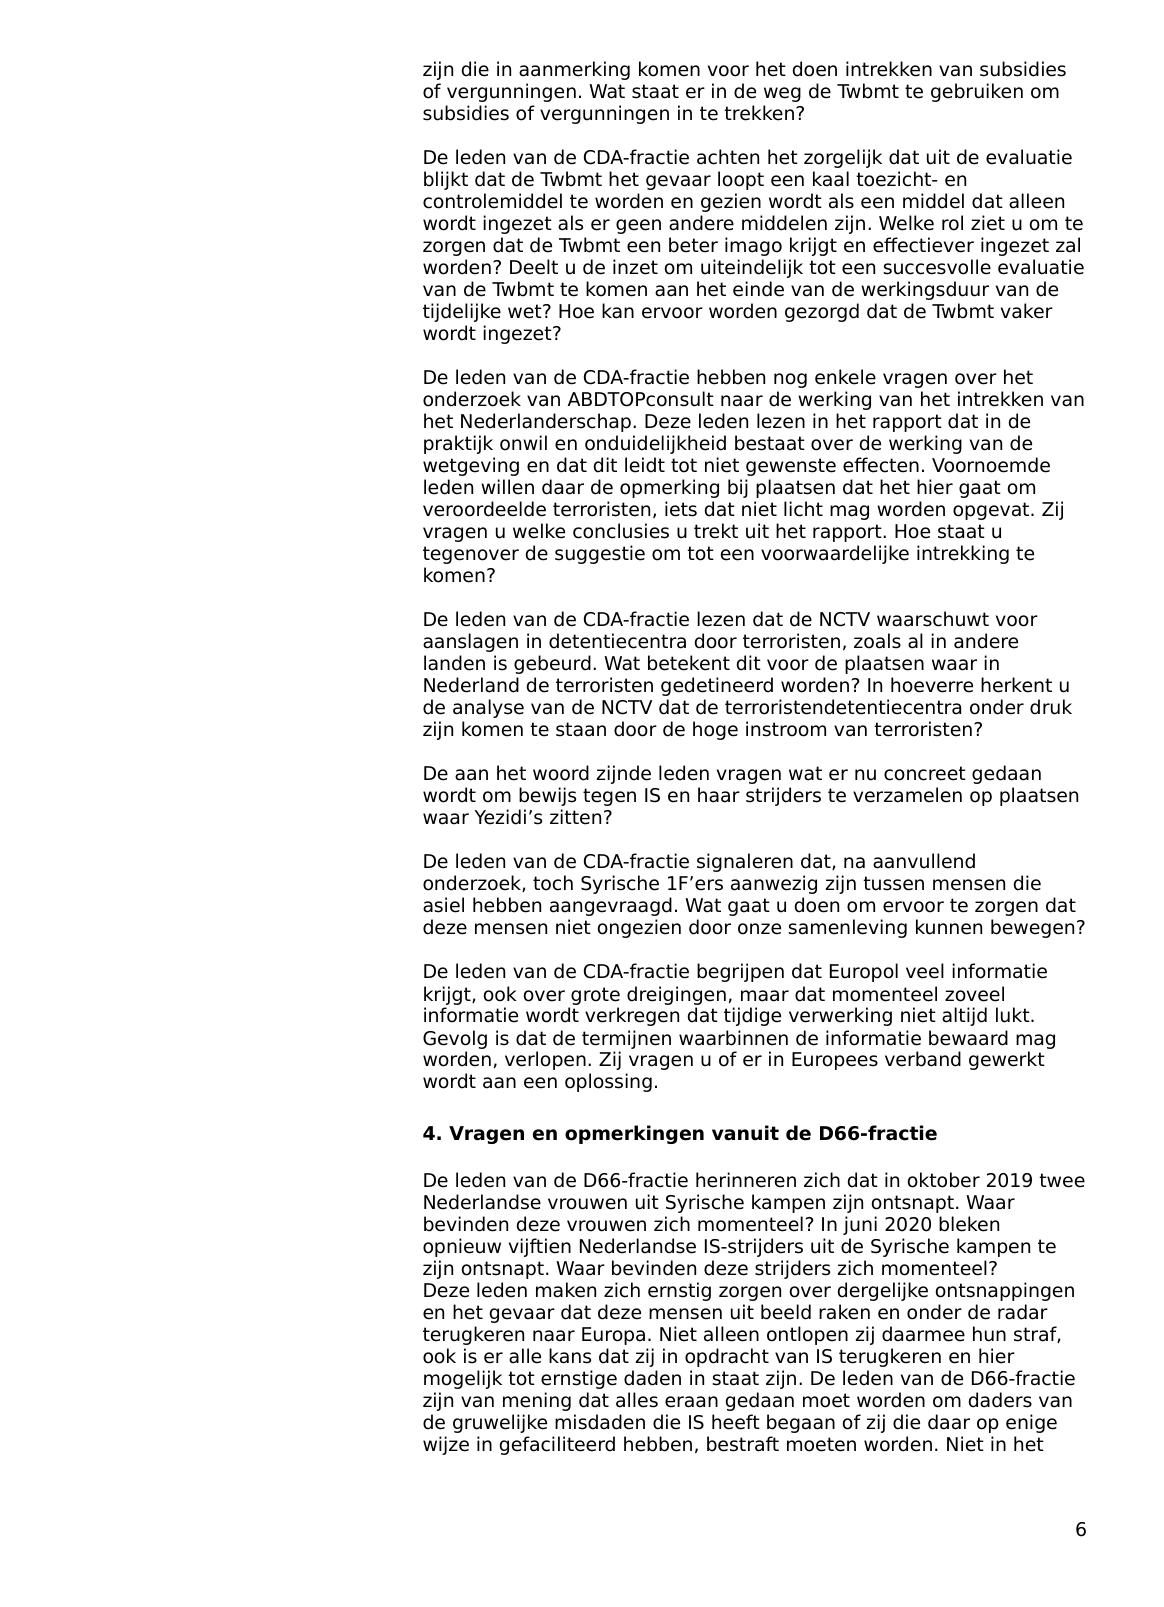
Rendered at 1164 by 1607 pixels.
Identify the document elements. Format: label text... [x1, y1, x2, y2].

text De leden van de CDA-fractie signaleren dat, na aanvullend onderzoek, toch Syrische 1F’ers aanwezig zijn tussen mensen die asiel hebben aangevraagd. Wat gaat u doen om ervoor te zorgen dat deze mensen niet ongezien door onze samenleving kunnen bewegen? [422, 851, 1087, 939]
text De leden van de CDA-fractie hebben nog enkele vragen over het onderzoek van ABDTOPconsult naar de werking van het intrekken van het Nederlanderschap. Deze leden lezen in het rapport dat in de praktijk onwil en onduidelijkheid bestaat over de werking van de wetgeving en dat dit leidt tot niet gewenste effecten. Voornoemde leden willen daar de opmerking bij plaatsen dat het hier gaat om veroordeelde terroristen, iets dat niet licht mag worden opgevat. Zij vragen u welke conclusies u trekt uit het rapport. Hoe staat u tegenover de suggestie om tot een voorwaardelijke intrekking te komen? [422, 367, 1087, 587]
text Deze leden maken zich ernstig zorgen over dergelijke ontsnappingen en het gevaar dat deze mensen uit beeld raken en onder de radar terugkeren naar Europa. Niet alleen ontlopen zij daarmee hun straf, ook is er alle kans dat zij in opdracht van IS terugkeren en hier mogelijk tot ernstige daden in staat zijn. De leden van de D66-fractie zijn van mening dat alles eraan gedaan moet worden om daders van de gruwelijke misdaden die IS heeft begaan of zij die daar op enige wijze in gefaciliteerd hebben, bestraft moeten worden. Niet in het [422, 1280, 1087, 1456]
text De leden van de CDA-fractie achten het zorgelijk dat uit de evaluatie blijkt dat de Twbmt het gevaar loopt een kaal toezicht- en controlemiddel te worden en gezien wordt als een middel dat alleen wordt ingezet als er geen andere middelen zijn. Welke rol ziet u om te zorgen dat de Twbmt een beter imago krijgt en effectiever ingezet zal worden? Deelt u de inzet om uiteindelijk tot een succesvolle evaluatie van de Twbmt te komen aan het einde van de werkingsduur van de tijdelijke wet? Hoe kan ervoor worden gezorgd dat de Twbmt vaker wordt ingezet? [422, 147, 1087, 345]
text De leden van de CDA-fractie begrijpen dat Europol veel informatie krijgt, ook over grote dreigingen, maar dat momenteel zoveel informatie wordt verkregen dat tijdige verwerking niet altijd lukt. Gevolg is dat de termijnen waarbinnen de informatie bewaard mag worden, verlopen. Zij vragen u of er in Europees verband gewerkt wordt aan een oplossing. [422, 961, 1087, 1093]
text zijn die in aanmerking komen voor het doen intrekken van subsidies of vergunningen. Wat staat er in de weg de Twbmt te gebruiken om subsidies of vergunningen in te trekken? [422, 59, 1087, 125]
subtitle 4. Vragen en opmerkingen vanuit de D66-fractie [422, 1123, 1087, 1145]
text De leden van de D66-fractie herinneren zich dat in oktober 2019 twee Nederlandse vrouwen uit Syrische kampen zijn ontsnapt. Waar bevinden deze vrouwen zich momenteel? In juni 2020 bleken opnieuw vijftien Nederlandse IS-strijders uit de Syrische kampen te zijn ontsnapt. Waar bevinden deze strijders zich momenteel? [422, 1170, 1087, 1280]
text De leden van de CDA-fractie lezen dat de NCTV waarschuwt voor aanslagen in detentiecentra door terroristen, zoals al in andere landen is gebeurd. Wat betekent dit voor de plaatsen waar in Nederland de terroristen gedetineerd worden? In hoeverre herkent u de analyse van de NCTV dat de terroristendetentiecentra onder druk zijn komen te staan door de hoge instroom van terroristen? [422, 609, 1087, 741]
text De aan het woord zijnde leden vragen wat er nu concreet gedaan wordt om bewijs tegen IS en haar strijders te verzamelen op plaatsen waar Yezidi’s zitten? [422, 763, 1087, 829]
